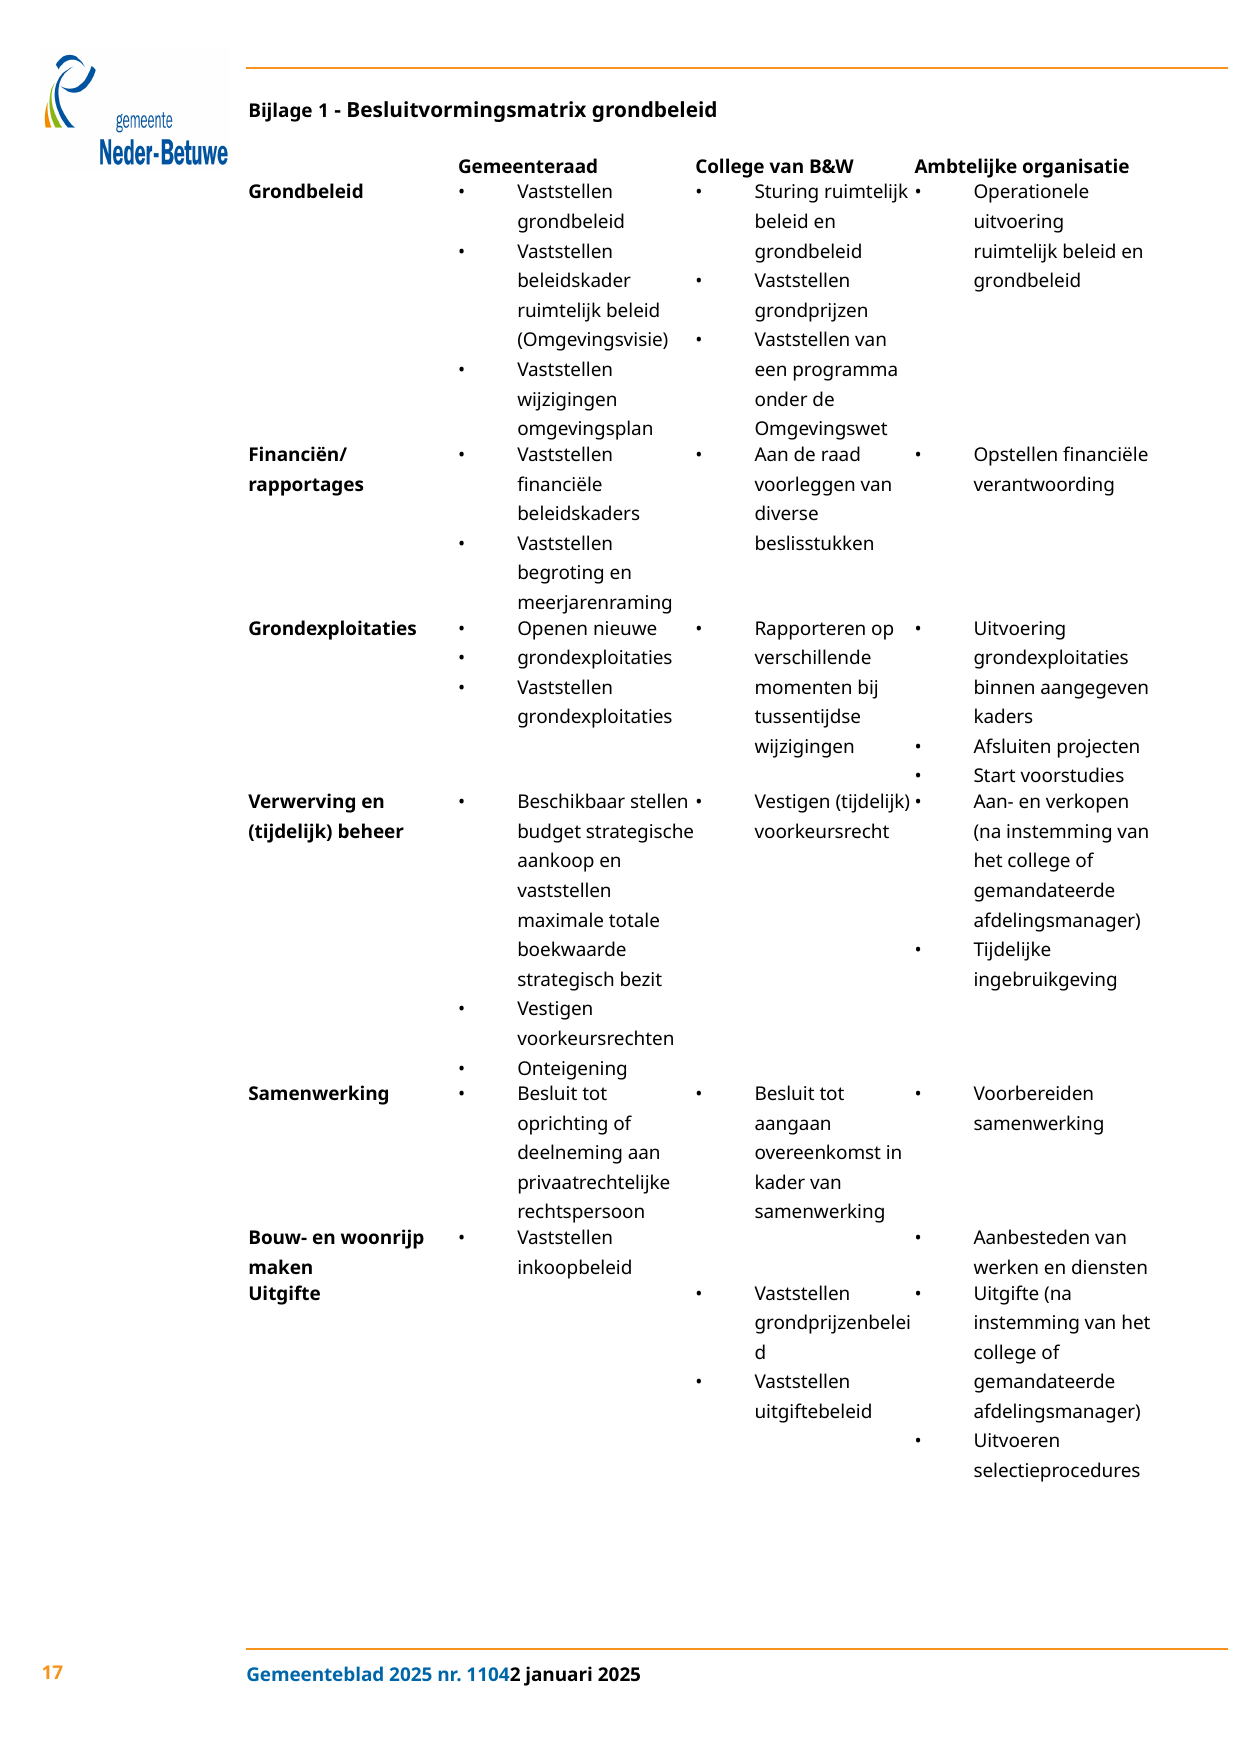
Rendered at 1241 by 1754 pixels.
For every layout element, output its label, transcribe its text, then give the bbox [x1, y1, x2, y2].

table_cell Grondbeleid [248, 179, 458, 441]
table_cell Operationele uitvoering ruimtelijk beleid en grondbeleid [914, 179, 1152, 441]
table_cell Financiën/ rapportages [248, 441, 458, 615]
table_cell Vaststellen inkoopbeleid [458, 1225, 695, 1280]
table_cell Grondexploitaties [248, 615, 458, 788]
table_cell Besluit tot aangaan overeenkomst in kader van samenwerking [695, 1080, 914, 1224]
table_cell Aanbesteden van werken en diensten [914, 1225, 1152, 1280]
table_cell Beschikbaar stellen budget strategische aankoop en vaststellen maximale totale boekwaarde strategisch bezit Vestigen voorkeursrechten Onteigening [458, 789, 695, 1080]
table_cell Aan de raad voorleggen van diverse beslisstukken [695, 441, 914, 615]
table_cell Besluit tot oprichting of deelneming aan privaatrechtelijke rechtspersoon [458, 1080, 695, 1224]
table_cell Samenwerking [248, 1080, 458, 1224]
table_cell Uitvoering grondexploitaties binnen aangegeven kaders Afsluiten projecten Start voorstudies [914, 615, 1152, 788]
table_cell [695, 1225, 914, 1280]
table_cell Uitgifte (na instemming van het college of gemandateerde afdelingsmanager) Uitvoeren selectieprocedures [914, 1280, 1152, 1483]
table_cell Bouw- en woonrijp maken [248, 1225, 458, 1280]
table_cell Vaststellen financiële beleidskaders Vaststellen begroting en meerjarenraming [458, 441, 695, 615]
table_header College van B&W [695, 153, 914, 179]
table_cell Aan- en verkopen (na instemming van het college of gemandateerde afdelingsmanager) Tijdelijke ingebruikgeving [914, 789, 1152, 1080]
table_cell [458, 1280, 695, 1483]
table_cell Rapporteren op verschillende momenten bij tussentijdse wijzigingen [695, 615, 914, 788]
table_cell Openen nieuwe grondexploitaties Vaststellen grondexploitaties [458, 615, 695, 788]
table_cell Voorbereiden samenwerking [914, 1080, 1152, 1224]
table_cell Vestigen (tijdelijk) voorkeursrecht [695, 789, 914, 1080]
table_header [248, 153, 458, 179]
table_cell Vaststellen grondprijzenbeleid Vaststellen uitgiftebeleid [695, 1280, 914, 1483]
table_header Ambtelijke organisatie [914, 153, 1152, 179]
table_cell Vaststellen grondbeleid Vaststellen beleidskader ruimtelijk beleid (Omgevingsvisie) Vaststellen wijzigingen omgevingsplan [458, 179, 695, 441]
picture [41, 47, 231, 172]
table_cell Verwerving en (tijdelijk) beheer [248, 789, 458, 1080]
table_header Gemeenteraad [458, 153, 695, 179]
table_cell Uitgifte [248, 1280, 458, 1483]
table_cell Sturing ruimtelijk beleid en grondbeleid Vaststellen grondprijzen Vaststellen van een programma onder de Omgevingswet [695, 179, 914, 441]
text Bijlage 1 - Besluitvormingsmatrix grondbeleid [248, 95, 1152, 123]
table_cell Opstellen financiële verantwoording [914, 441, 1152, 615]
